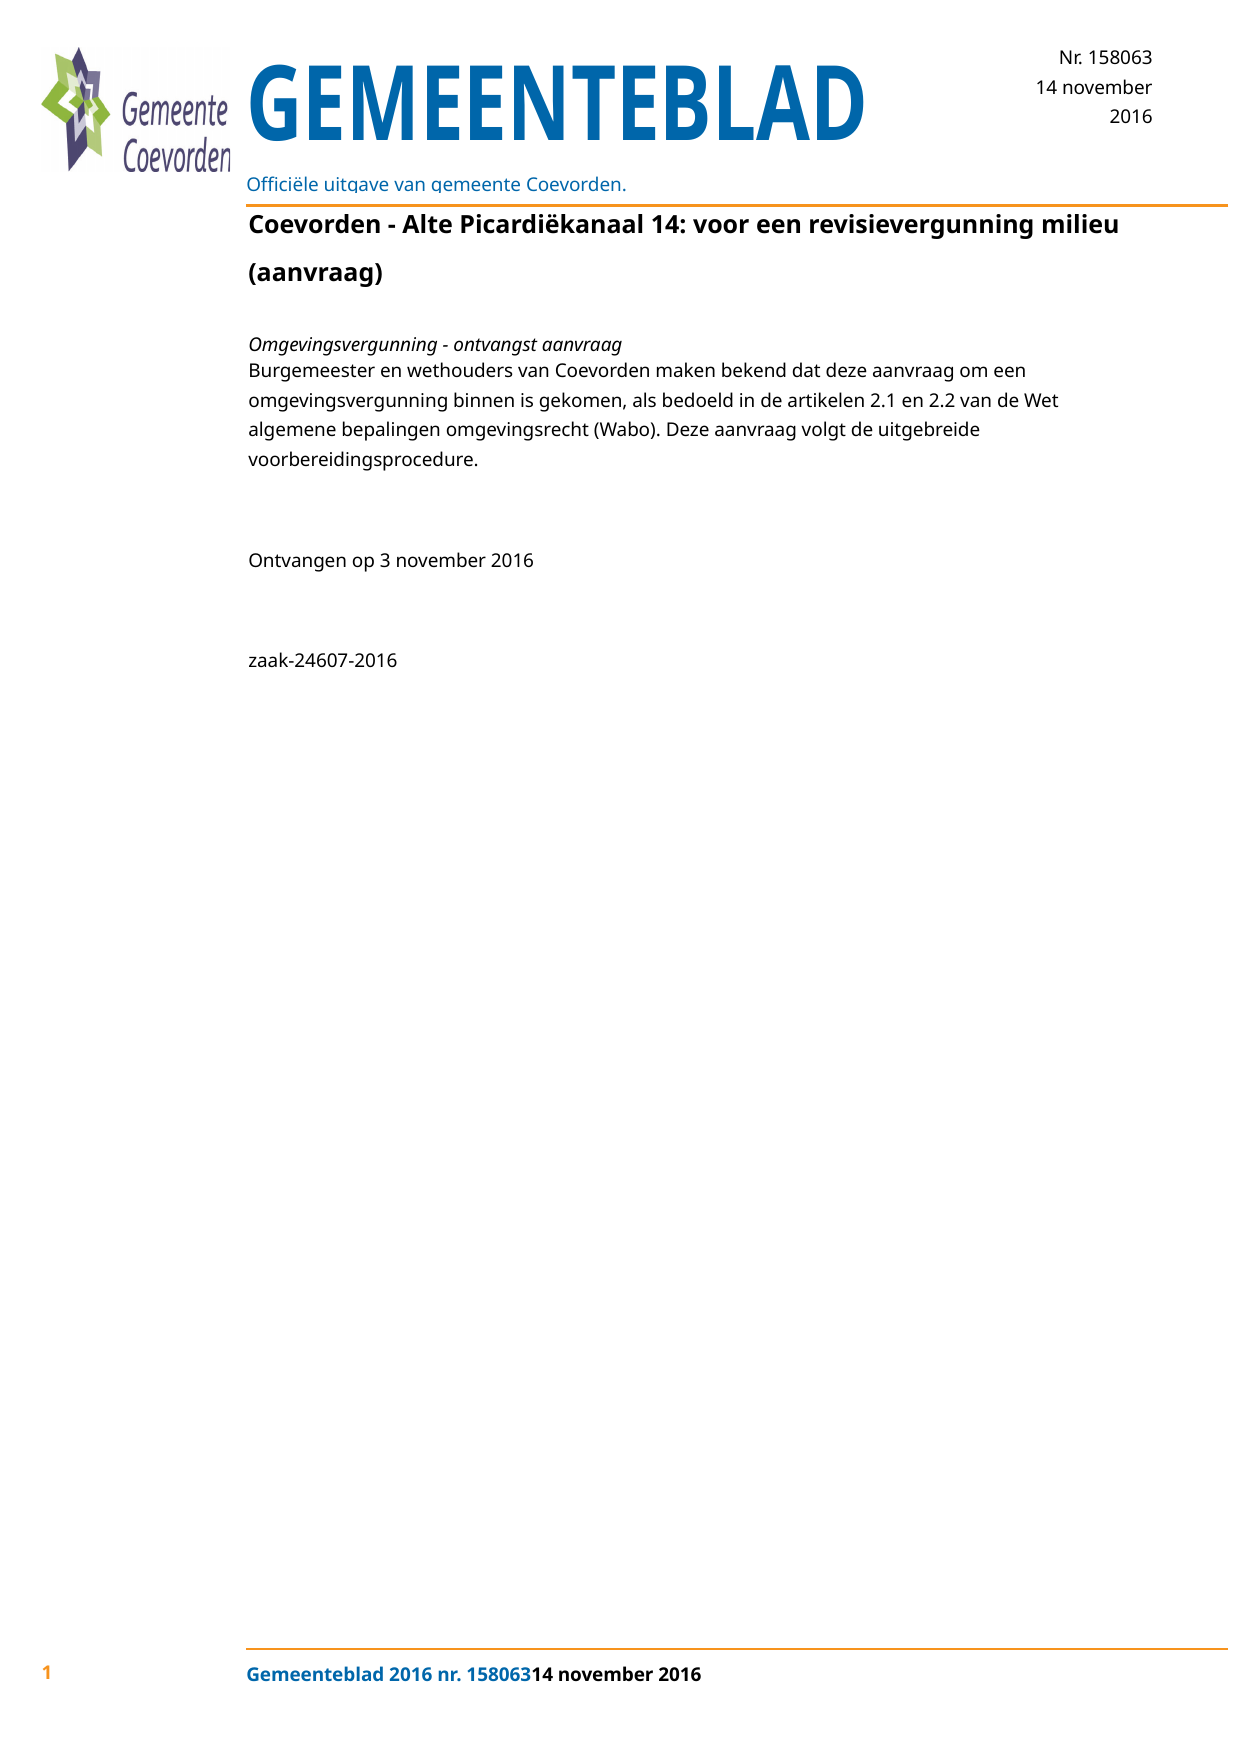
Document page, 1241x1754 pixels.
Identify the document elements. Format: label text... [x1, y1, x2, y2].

text Omgevingsvergunning - ontvangst aanvraag [248, 331, 1152, 357]
text Burgemeester en wethouders van Coevorden maken bekend dat deze aanvraag om een omgevingsvergunning binnen is gekomen, als bedoeld in de artikelen 2.1 en 2.2 van de Wet algemene bepalingen omgevingsrecht (Wabo). Deze aanvraag volgt de uitgebreide voorbereidingsprocedure. [248, 357, 1152, 472]
text Ontvangen op 3 november 2016 [248, 547, 1152, 572]
text Coevorden - Alte Picardiëkanaal 14: voor een revisievergunning milieu (aanvraag) [248, 207, 1152, 288]
text zaak-24607-2016 [248, 648, 1152, 673]
picture [41, 47, 231, 172]
